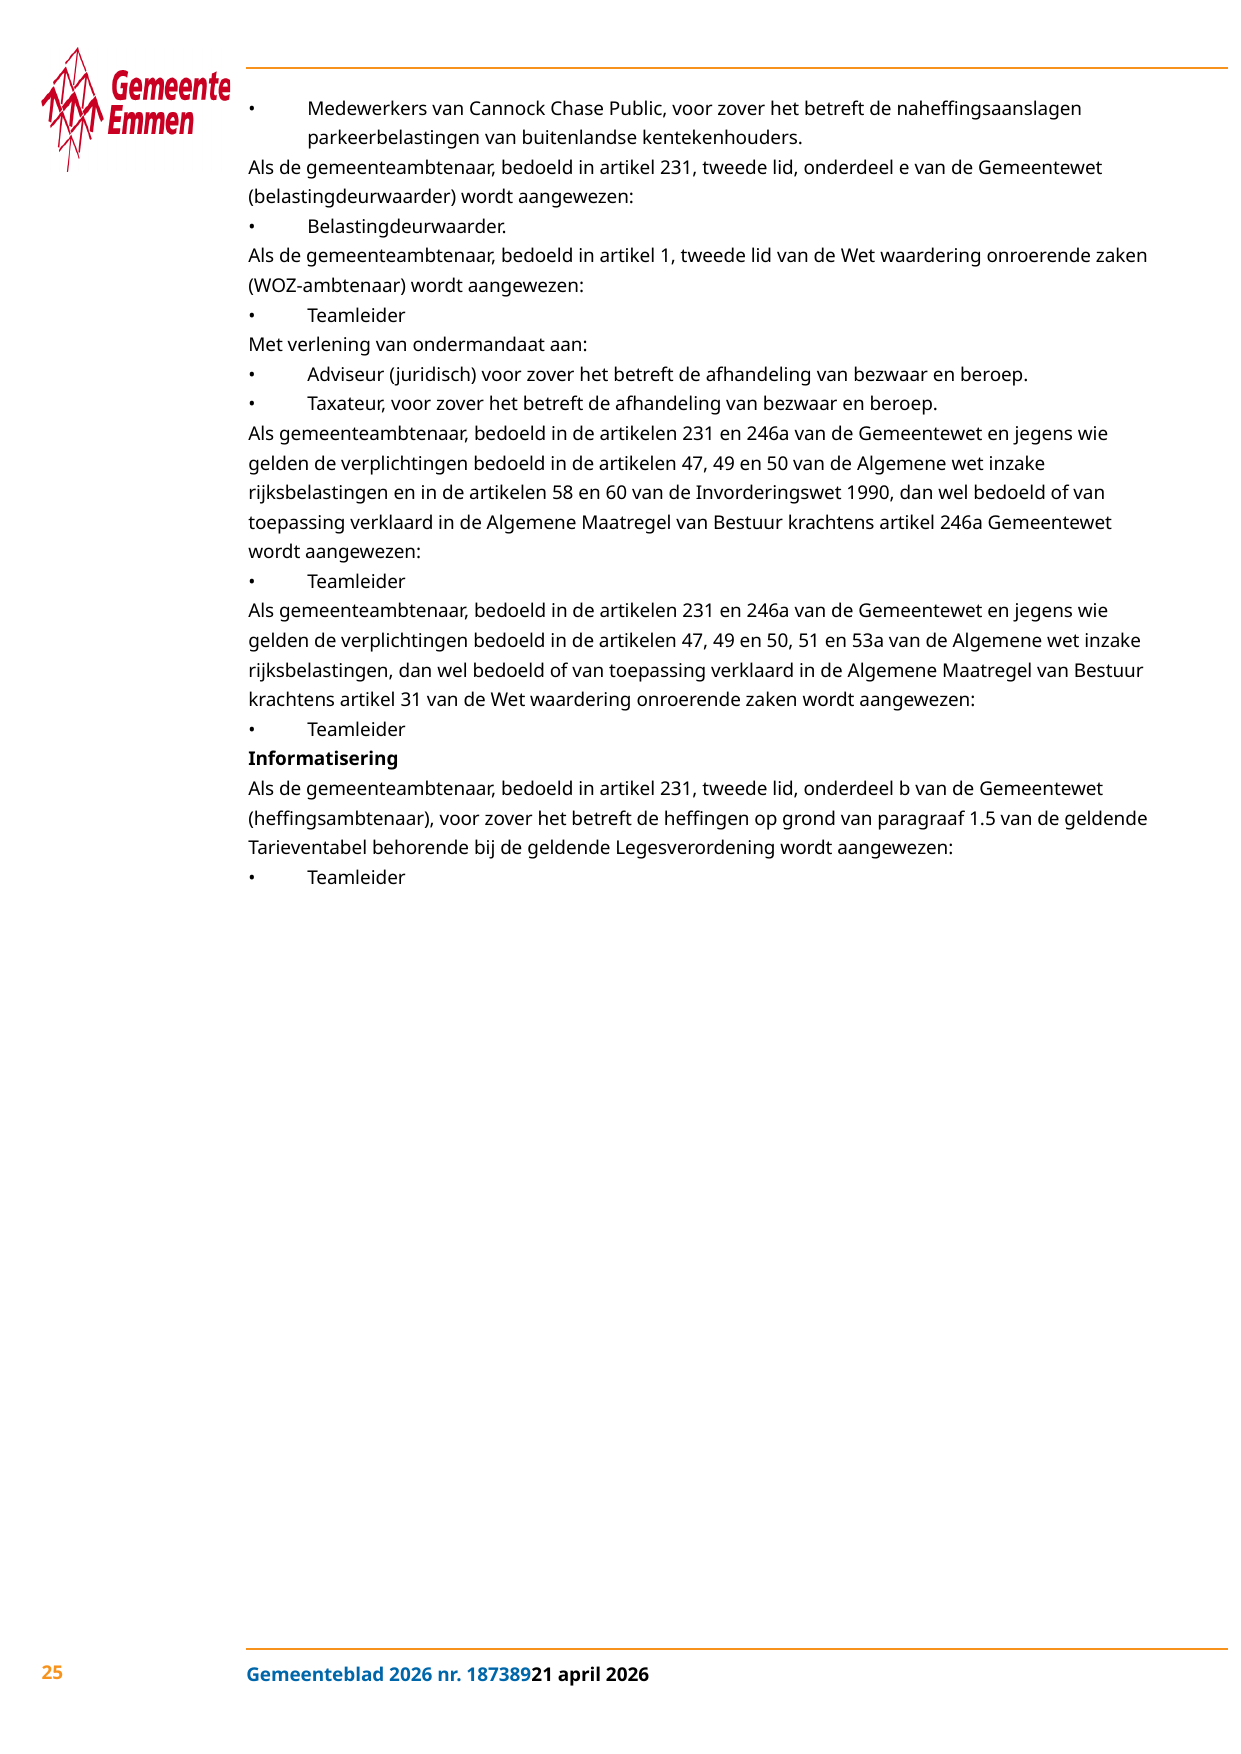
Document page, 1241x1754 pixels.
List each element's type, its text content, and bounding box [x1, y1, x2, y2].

list Belastingdeurwaarder. [248, 213, 1152, 239]
list Teamleider [248, 568, 1152, 594]
list Teamleider [248, 716, 1152, 742]
text Als de gemeenteambtenaar, bedoeld in artikel 1, tweede lid van de Wet waardering onroerende zaken (WOZ-ambtenaar) wordt aangewezen: [248, 243, 1152, 298]
list Taxateur, voor zover het betreft de afhandeling van bezwaar en beroep. [248, 391, 1152, 416]
list Teamleider [248, 302, 1152, 328]
list Teamleider [248, 864, 1152, 890]
text Als de gemeenteambtenaar, bedoeld in artikel 231, tweede lid, onderdeel b van de Gemeentewet (heffingsambtenaar), voor zover het betreft de heffingen op grond van paragraaf 1.5 van de geldende Tarieventabel behorende bij de geldende Legesverordening wordt aangewezen: [248, 775, 1152, 860]
text Als gemeenteambtenaar, bedoeld in de artikelen 231 en 246a van de Gemeentewet en jegens wie gelden de verplichtingen bedoeld in de artikelen 47, 49 en 50 van de Algemene wet inzake rijksbelastingen en in de artikelen 58 en 60 van de Invorderingswet 1990, dan wel bedoeld of van toepassing verklaard in de Algemene Maatregel van Bestuur krachtens artikel 246a Gemeentewet wordt aangewezen: [248, 420, 1152, 564]
text Informatisering [248, 746, 1152, 771]
picture [41, 47, 231, 172]
list Medewerkers van Cannock Chase Public, voor zover het betreft de naheffingsaanslagen parkeerbelastingen van buitenlandse kentekenhouders. [248, 95, 1152, 150]
text Met verlening van ondermandaat aan: [248, 331, 1152, 357]
list Adviseur (juridisch) voor zover het betreft de afhandeling van bezwaar en beroep. [248, 361, 1152, 387]
text Als gemeenteambtenaar, bedoeld in de artikelen 231 en 246a van de Gemeentewet en jegens wie gelden de verplichtingen bedoeld in de artikelen 47, 49 en 50, 51 en 53a van de Algemene wet inzake rijksbelastingen, dan wel bedoeld of van toepassing verklaard in de Algemene Maatregel van Bestuur krachtens artikel 31 van de Wet waardering onroerende zaken wordt aangewezen: [248, 598, 1152, 712]
text Als de gemeenteambtenaar, bedoeld in artikel 231, tweede lid, onderdeel e van de Gemeentewet (belastingdeurwaarder) wordt aangewezen: [248, 154, 1152, 209]
